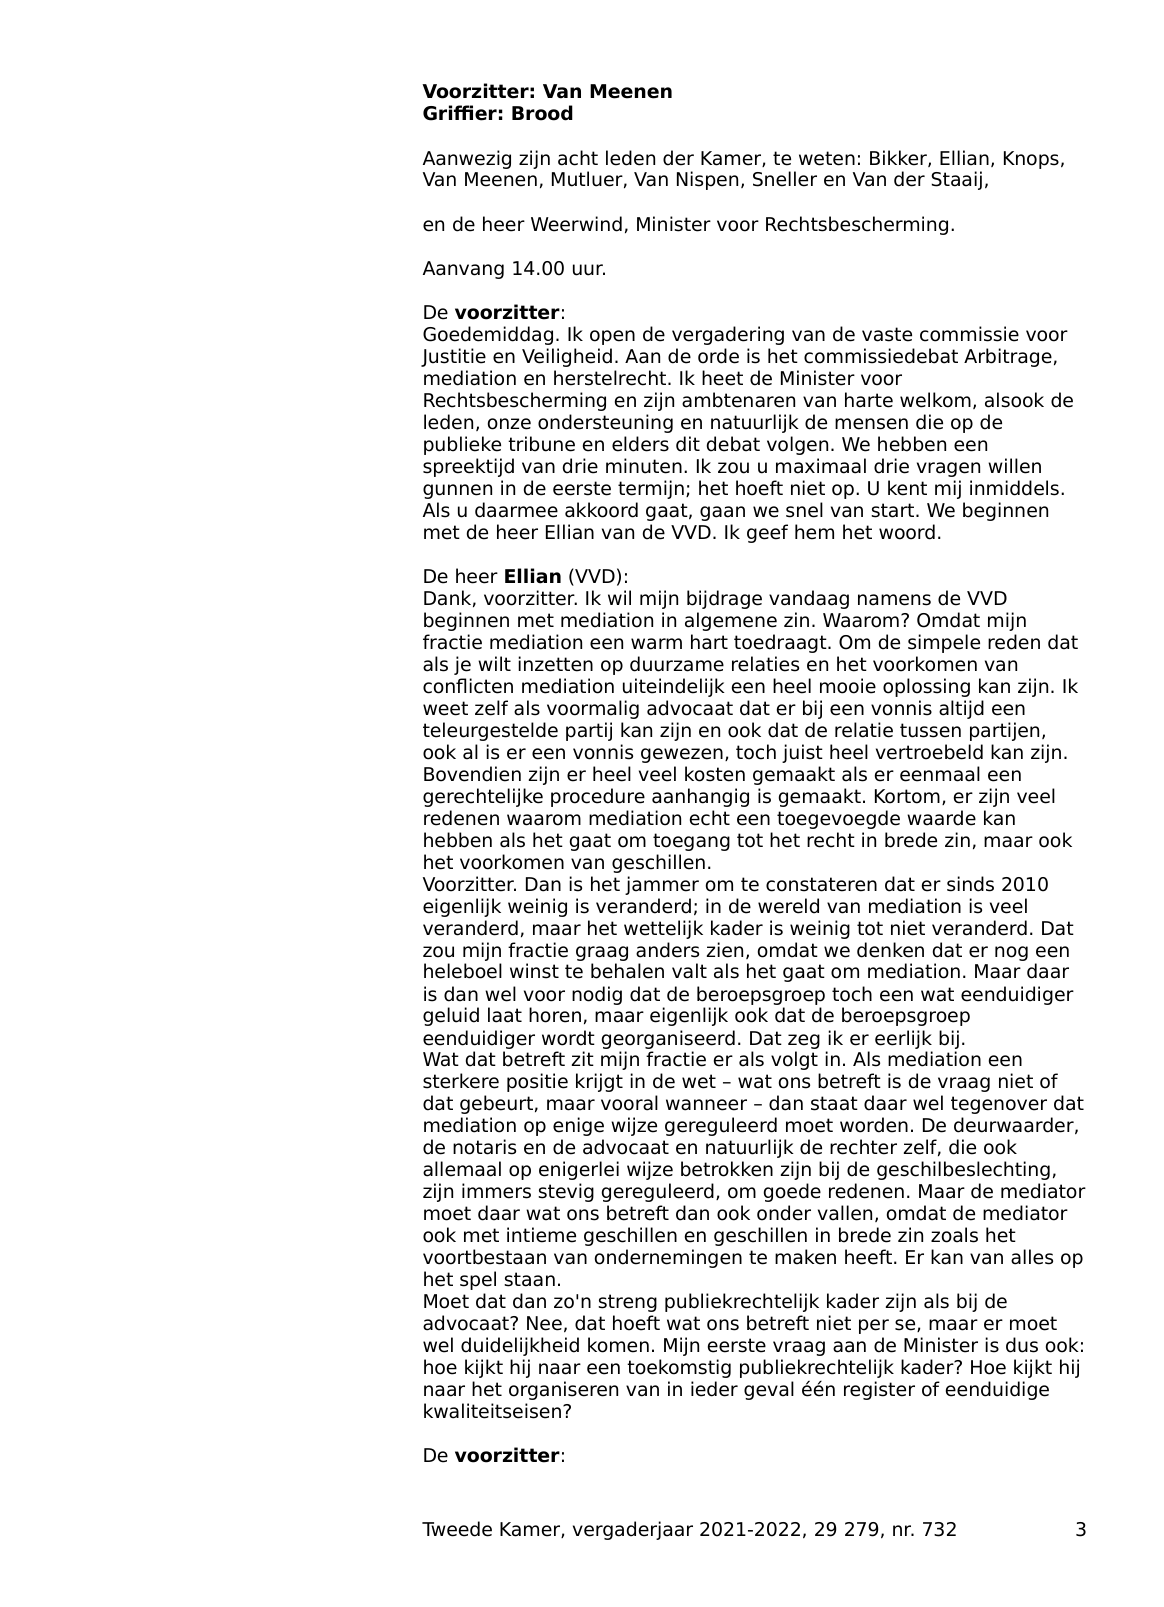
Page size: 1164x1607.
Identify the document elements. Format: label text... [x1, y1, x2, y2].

text De heer Ellian (VVD): [422, 566, 1087, 588]
text Griffier: Brood [422, 103, 1087, 125]
text De voorzitter: [422, 1445, 1087, 1467]
text Goedemiddag. Ik open de vergadering van de vaste commissie voor Justitie en Veiligheid. Aan de orde is het commissiedebat Arbitrage, mediation en herstelrecht. Ik heet de Minister voor Rechtsbescherming en zijn ambtenaren van harte welkom, alsook de leden, onze ondersteuning en natuurlijk de mensen die op de publieke tribune en elders dit debat volgen. We hebben een spreektijd van drie minuten. Ik zou u maximaal drie vragen willen gunnen in de eerste termijn; het hoeft niet op. U kent mij inmiddels. Als u daarmee akkoord gaat, gaan we snel van start. We beginnen met de heer Ellian van de VVD. Ik geef hem het woord. [422, 324, 1087, 544]
text Wat dat betreft zit mijn fractie er als volgt in. Als mediation een sterkere positie krijgt in de wet – wat ons betreft is de vraag niet of dat gebeurt, maar vooral wanneer – dan staat daar wel tegenover dat mediation op enige wijze gereguleerd moet worden. De deurwaarder, de notaris en de advocaat en natuurlijk de rechter zelf, die ook allemaal op enigerlei wijze betrokken zijn bij de geschilbeslechting, zijn immers stevig gereguleerd, om goede redenen. Maar de mediator moet daar wat ons betreft dan ook onder vallen, omdat de mediator ook met intieme geschillen en geschillen in brede zin zoals het voortbestaan van ondernemingen te maken heeft. Er kan van alles op het spel staan. [422, 1049, 1087, 1291]
text Aanvang 14.00 uur. [422, 258, 1087, 280]
text Dank, voorzitter. Ik wil mijn bijdrage vandaag namens de VVD beginnen met mediation in algemene zin. Waarom? Omdat mijn fractie mediation een warm hart toedraagt. Om de simpele reden dat als je wilt inzetten op duurzame relaties en het voorkomen van conflicten mediation uiteindelijk een heel mooie oplossing kan zijn. Ik weet zelf als voormalig advocaat dat er bij een vonnis altijd een teleurgestelde partij kan zijn en ook dat de relatie tussen partijen, ook al is er een vonnis gewezen, toch juist heel vertroebeld kan zijn. Bovendien zijn er heel veel kosten gemaakt als er eenmaal een gerechtelijke procedure aanhangig is gemaakt. Kortom, er zijn veel redenen waarom mediation echt een toegevoegde waarde kan hebben als het gaat om toegang tot het recht in brede zin, maar ook het voorkomen van geschillen. [422, 588, 1087, 873]
text en de heer Weerwind, Minister voor Rechtsbescherming. [422, 213, 1087, 236]
text Voorzitter: Van Meenen [422, 81, 1087, 103]
text De voorzitter: [422, 302, 1087, 324]
text Moet dat dan zo'n streng publiekrechtelijk kader zijn als bij de advocaat? Nee, dat hoeft wat ons betreft niet per se, maar er moet wel duidelijkheid komen. Mijn eerste vraag aan de Minister is dus ook: hoe kijkt hij naar een toekomstig publiekrechtelijk kader? Hoe kijkt hij naar het organiseren van in ieder geval één register of eenduidige kwaliteitseisen? [422, 1291, 1087, 1423]
text Voorzitter. Dan is het jammer om te constateren dat er sinds 2010 eigenlijk weinig is veranderd; in de wereld van mediation is veel veranderd, maar het wettelijk kader is weinig tot niet veranderd. Dat zou mijn fractie graag anders zien, omdat we denken dat er nog een heleboel winst te behalen valt als het gaat om mediation. Maar daar is dan wel voor nodig dat de beroepsgroep toch een wat eenduidiger geluid laat horen, maar eigenlijk ook dat de beroepsgroep eenduidiger wordt georganiseerd. Dat zeg ik er eerlijk bij. [422, 873, 1087, 1049]
text Aanwezig zijn acht leden der Kamer, te weten: Bikker, Ellian, Knops, Van Meenen, Mutluer, Van Nispen, Sneller en Van der Staaij, [422, 147, 1087, 191]
